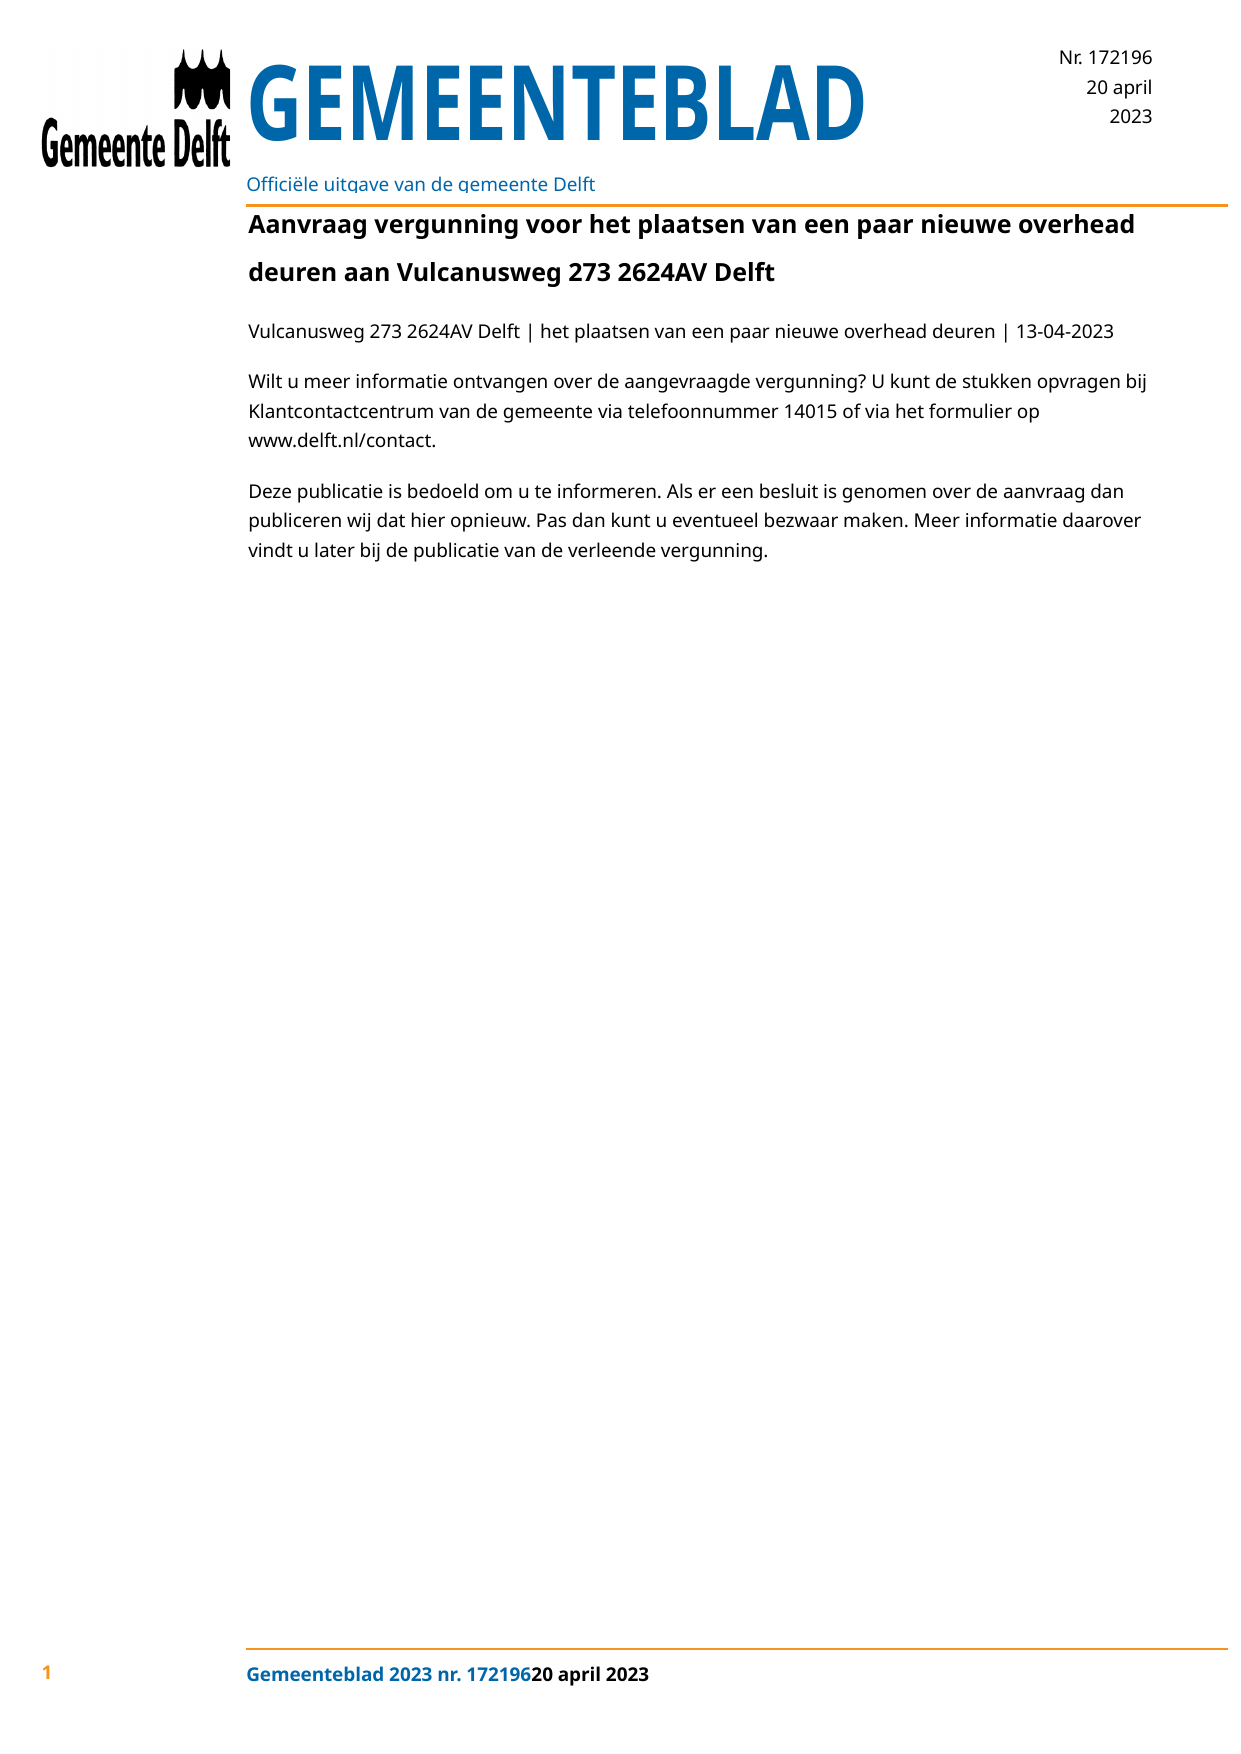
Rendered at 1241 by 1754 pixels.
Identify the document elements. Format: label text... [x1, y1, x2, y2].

text Vulcanusweg 273 2624AV Delft | het plaatsen van een paar nieuwe overhead deuren | 13-04-2023 [248, 318, 1152, 344]
text Deze publicatie is bedoeld om u te informeren. Als er een besluit is genomen over de aanvraag dan publiceren wij dat hier opnieuw. Pas dan kunt u eventueel bezwaar maken. Meer informatie daarover vindt u later bij de publicatie van de verleende vergunning. [248, 478, 1152, 563]
picture [41, 47, 231, 172]
text Wilt u meer informatie ontvangen over de aangevraagde vergunning? U kunt de stukken opvragen bij Klantcontactcentrum van de gemeente via telefoonnummer 14015 of via het formulier op www.delft.nl/contact. [248, 368, 1152, 453]
text Aanvraag vergunning voor het plaatsen van een paar nieuwe overhead deuren aan Vulcanusweg 273 2624AV Delft [248, 207, 1152, 288]
